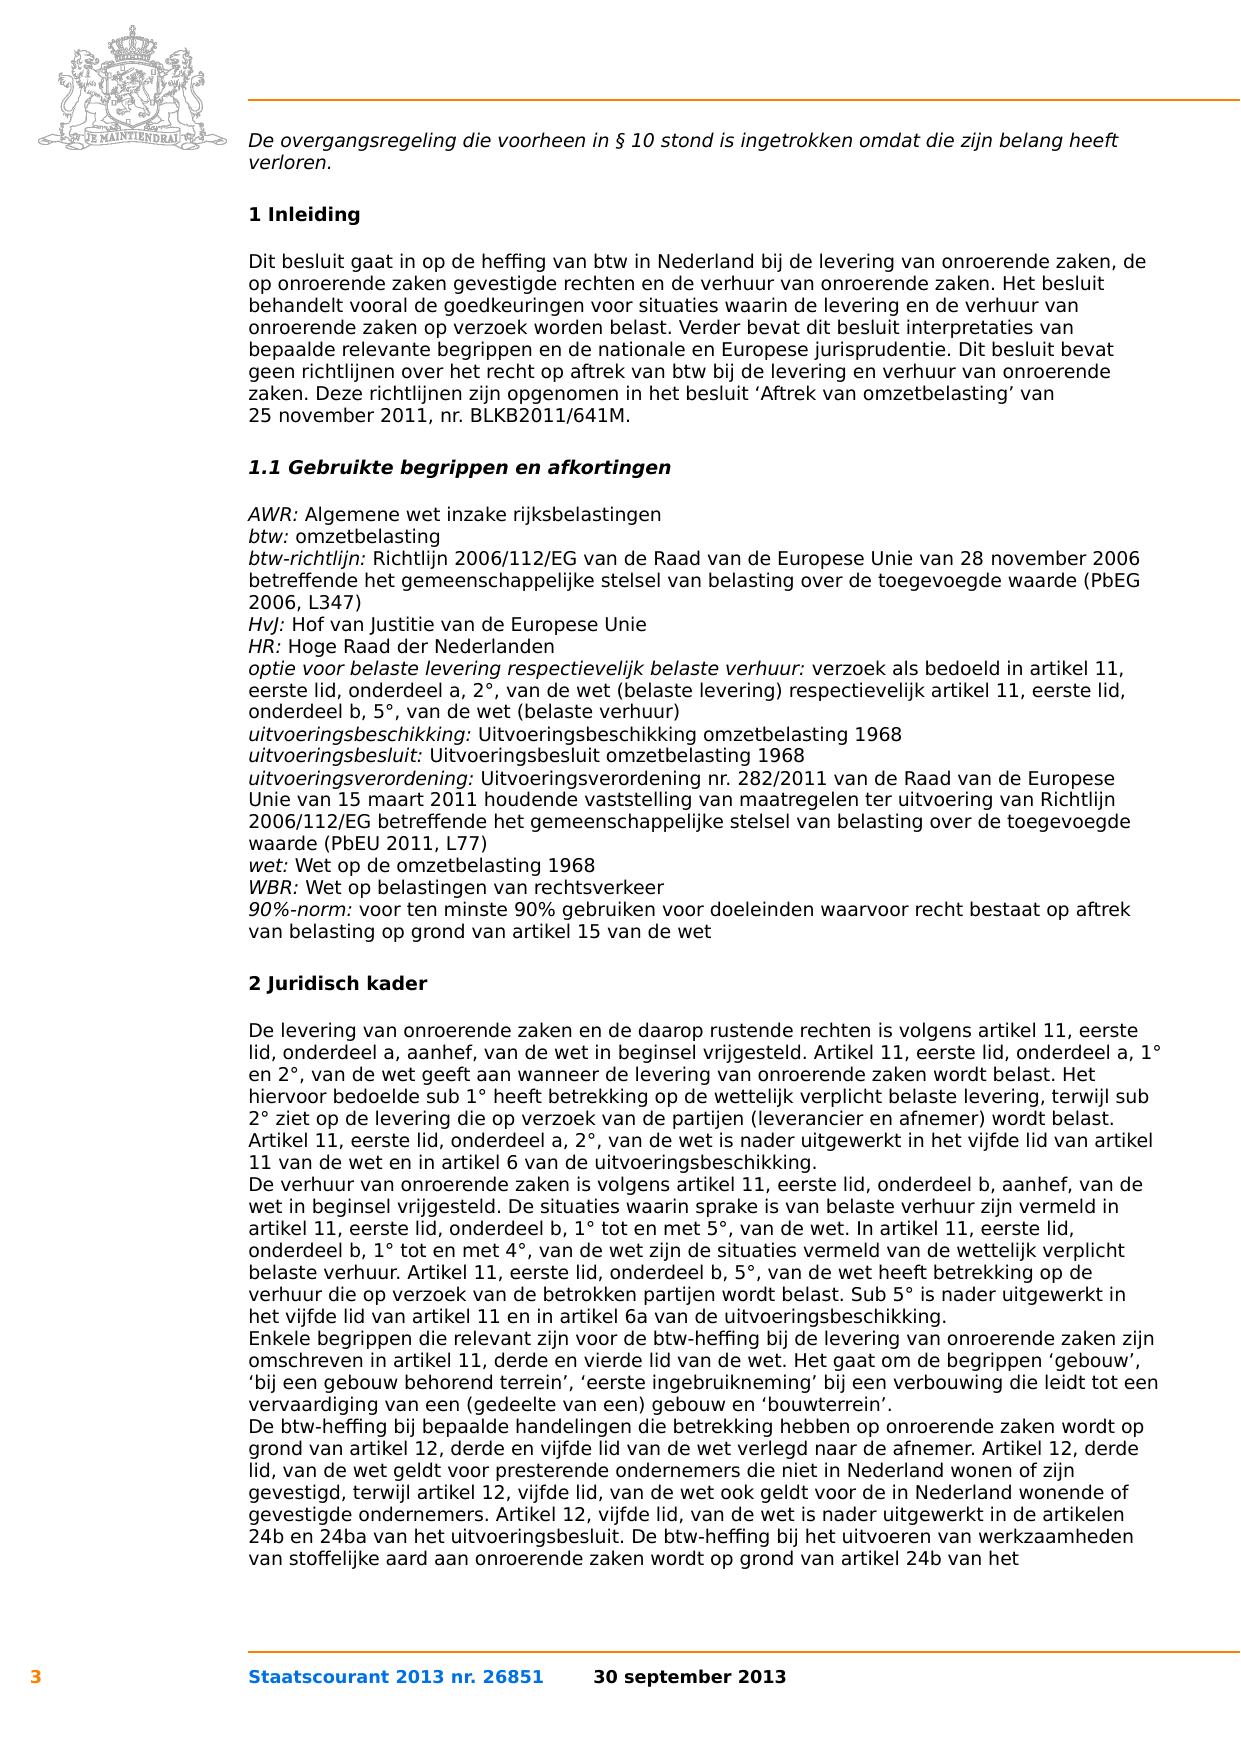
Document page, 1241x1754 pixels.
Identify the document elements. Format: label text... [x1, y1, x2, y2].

text Dit besluit gaat in op de heffing van btw in Nederland bij de levering van onroerende zaken, de op onroerende zaken gevestigde rechten en de verhuur van onroerende zaken. Het besluit behandelt vooral de goedkeuringen voor situaties waarin de levering en de verhuur van onroerende zaken op verzoek worden belast. Verder bevat dit besluit interpretaties van bepaalde relevante begrippen en de nationale en Europese jurisprudentie. Dit besluit bevat geen richtlijnen over het recht op aftrek van btw bij de levering en verhuur van onroerende zaken. Deze richtlijnen zijn opgenomen in het besluit ‘Aftrek van omzetbelasting’ van 25 november 2011, nr. BLKB2011/641M. [248, 251, 1163, 427]
text De verhuur van onroerende zaken is volgens artikel 11, eerste lid, onderdeel b, aanhef, van de wet in beginsel vrijgesteld. De situaties waarin sprake is van belaste verhuur zijn vermeld in artikel 11, eerste lid, onderdeel b, 1° tot en met 5°, van de wet. In artikel 11, eerste lid, onderdeel b, 1° tot en met 4°, van de wet zijn de situaties vermeld van de wettelijk verplicht belaste verhuur. Artikel 11, eerste lid, onderdeel b, 5°, van de wet heeft betrekking op de verhuur die op verzoek van de betrokken partijen wordt belast. Sub 5° is nader uitgewerkt in het vijfde lid van artikel 11 en in artikel 6a van de uitvoeringsbeschikking. [248, 1174, 1163, 1328]
text optie voor belaste levering respectievelijk belaste verhuur: verzoek als bedoeld in artikel 11, eerste lid, onderdeel a, 2°, van de wet (belaste levering) respectievelijk artikel 11, eerste lid, onderdeel b, 5°, van de wet (belaste verhuur) [248, 657, 1163, 723]
text HR: Hoge Raad der Nederlanden [248, 636, 1163, 657]
text WBR: Wet op belastingen van rechtsverkeer [248, 877, 1163, 899]
text AWR: Algemene wet inzake rijksbelastingen [248, 504, 1163, 526]
text Enkele begrippen die relevant zijn voor de btw-heffing bij de levering van onroerende zaken zijn omschreven in artikel 11, derde en vierde lid van de wet. Het gaat om de begrippen ‘gebouw’, ‘bij een gebouw behorend terrein’, ‘eerste ingebruikneming’ bij een verbouwing die leidt tot een vervaardiging van een (gedeelte van een) gebouw en ‘bouwterrein’. [248, 1328, 1163, 1416]
text btw-richtlijn: Richtlijn 2006/112/EG van de Raad van de Europese Unie van 28 november 2006 betreffende het gemeenschappelijke stelsel van belasting over de toegevoegde waarde (PbEG 2006, L347) [248, 548, 1163, 613]
subtitle 1 Inleiding [248, 204, 1163, 226]
subtitle 2 Juridisch kader [248, 973, 1163, 995]
picture [38, 25, 227, 150]
text btw: omzetbelasting [248, 526, 1163, 548]
text uitvoeringsverordening: Uitvoeringsverordening nr. 282/2011 van de Raad van de Europese Unie van 15 maart 2011 houdende vaststelling van maatregelen ter uitvoering van Richtlijn 2006/112/EG betreffende het gemeenschappelijke stelsel van belasting over de toegevoegde waarde (PbEU 2011, L77) [248, 767, 1163, 855]
text De btw-heffing bij bepaalde handelingen die betrekking hebben op onroerende zaken wordt op grond van artikel 12, derde en vijfde lid van de wet verlegd naar de afnemer. Artikel 12, derde lid, van de wet geldt voor presterende ondernemers die niet in Nederland wonen of zijn gevestigd, terwijl artikel 12, vijfde lid, van de wet ook geldt voor de in Nederland wonende of gevestigde ondernemers. Artikel 12, vijfde lid, van de wet is nader uitgewerkt in de artikelen 24b en 24ba van het uitvoeringsbesluit. De btw-heffing bij het uitvoeren van werkzaamheden van stoffelijke aard aan onroerende zaken wordt op grond van artikel 24b van het [248, 1416, 1163, 1570]
text De levering van onroerende zaken en de daarop rustende rechten is volgens artikel 11, eerste lid, onderdeel a, aanhef, van de wet in beginsel vrijgesteld. Artikel 11, eerste lid, onderdeel a, 1° en 2°, van de wet geeft aan wanneer de levering van onroerende zaken wordt belast. Het hiervoor bedoelde sub 1° heeft betrekking op de wettelijk verplicht belaste levering, terwijl sub 2° ziet op de levering die op verzoek van de partijen (leverancier en afnemer) wordt belast. Artikel 11, eerste lid, onderdeel a, 2°, van de wet is nader uitgewerkt in het vijfde lid van artikel 11 van de wet en in artikel 6 van de uitvoeringsbeschikking. [248, 1020, 1163, 1174]
text wet: Wet op de omzetbelasting 1968 [248, 855, 1163, 877]
text De overgangsregeling die voorheen in § 10 stond is ingetrokken omdat die zijn belang heeft verloren. [248, 130, 1163, 174]
text uitvoeringsbesluit: Uitvoeringsbesluit omzetbelasting 1968 [248, 745, 1163, 767]
text uitvoeringsbeschikking: Uitvoeringsbeschikking omzetbelasting 1968 [248, 723, 1163, 745]
text 90%-norm: voor ten minste 90% gebruiken voor doeleinden waarvoor recht bestaat op aftrek van belasting op grond van artikel 15 van de wet [248, 899, 1163, 943]
text HvJ: Hof van Justitie van de Europese Unie [248, 613, 1163, 636]
subtitle 1.1 Gebruikte begrippen en afkortingen [248, 457, 1163, 479]
